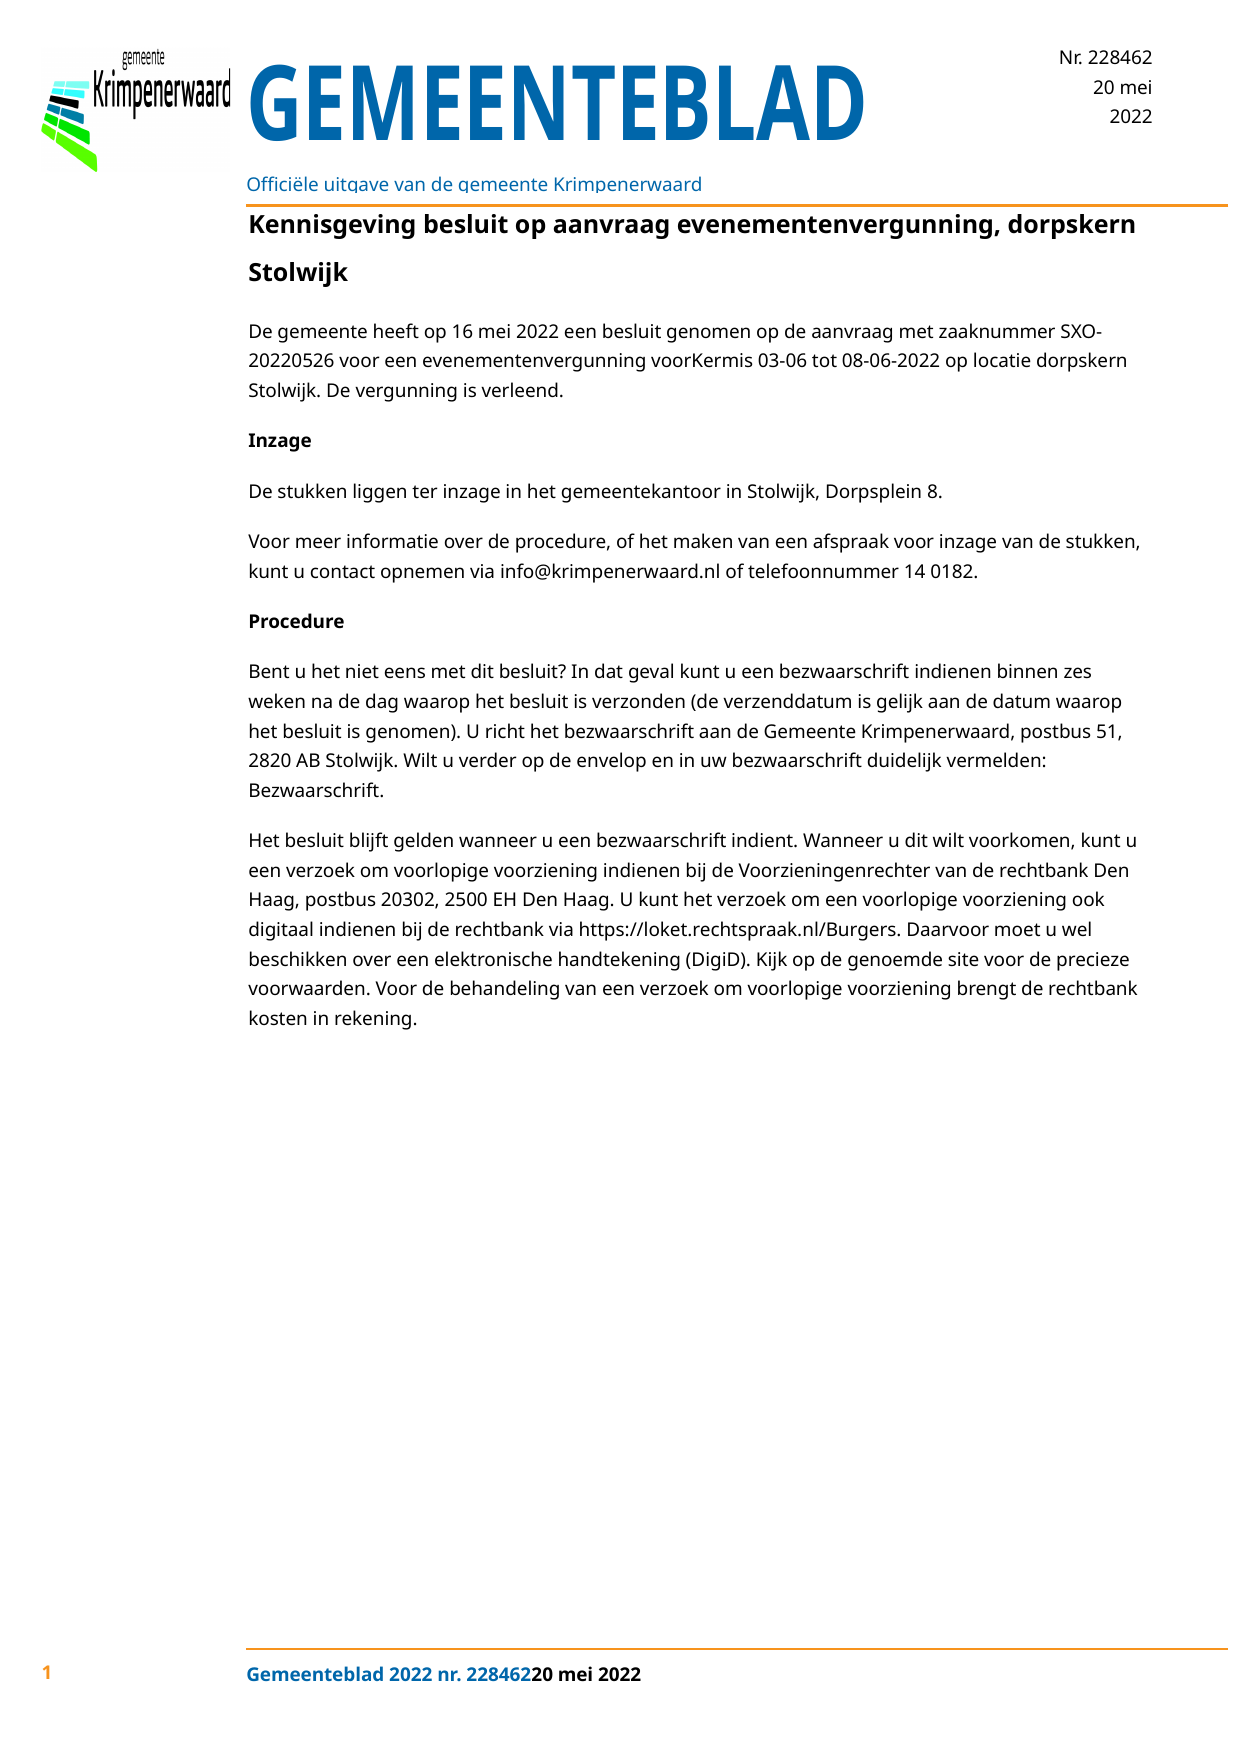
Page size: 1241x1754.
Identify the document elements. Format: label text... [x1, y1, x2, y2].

text Bent u het niet eens met dit besluit? In dat geval kunt u een bezwaarschrift indienen binnen zes weken na de dag waarop het besluit is verzonden (de verzenddatum is gelijk aan de datum waarop het besluit is genomen). U richt het bezwaarschrift aan de Gemeente Krimpenerwaard, postbus 51, 2820 AB Stolwijk. Wilt u verder op de envelop en in uw bezwaarschrift duidelijk vermelden: Bezwaarschrift. [248, 659, 1152, 803]
picture [41, 47, 231, 172]
text Het besluit blijft gelden wanneer u een bezwaarschrift indient. Wanneer u dit wilt voorkomen, kunt u een verzoek om voorlopige voorziening indienen bij de Voorzieningenrechter van de rechtbank Den Haag, postbus 20302, 2500 EH Den Haag. U kunt het verzoek om een voorlopige voorziening ook digitaal indienen bij de rechtbank via https://loket.rechtspraak.nl/Burgers. Daarvoor moet u wel beschikken over een elektronische handtekening (DigiD). Kijk op de genoemde site voor de precieze voorwaarden. Voor de behandeling van een verzoek om voorlopige voorziening brengt de rechtbank kosten in rekening. [248, 827, 1152, 1031]
text Kennisgeving besluit op aanvraag evenementenvergunning, dorpskern Stolwijk [248, 207, 1152, 288]
text Inzage [248, 427, 1152, 453]
text Voor meer informatie over de procedure, of het maken van een afspraak voor inzage van de stukken, kunt u contact opnemen via info@krimpenerwaard.nl of telefoonnummer 14 0182. [248, 528, 1152, 584]
text De stukken liggen ter inzage in het gemeentekantoor in Stolwijk, Dorpsplein 8. [248, 478, 1152, 504]
text Procedure [248, 608, 1152, 634]
text De gemeente heeft op 16 mei 2022 een besluit genomen op de aanvraag met zaaknummer SXO-20220526 voor een evenementenvergunning voorKermis 03-06 tot 08-06-2022 op locatie dorpskern Stolwijk. De vergunning is verleend. [248, 318, 1152, 403]
